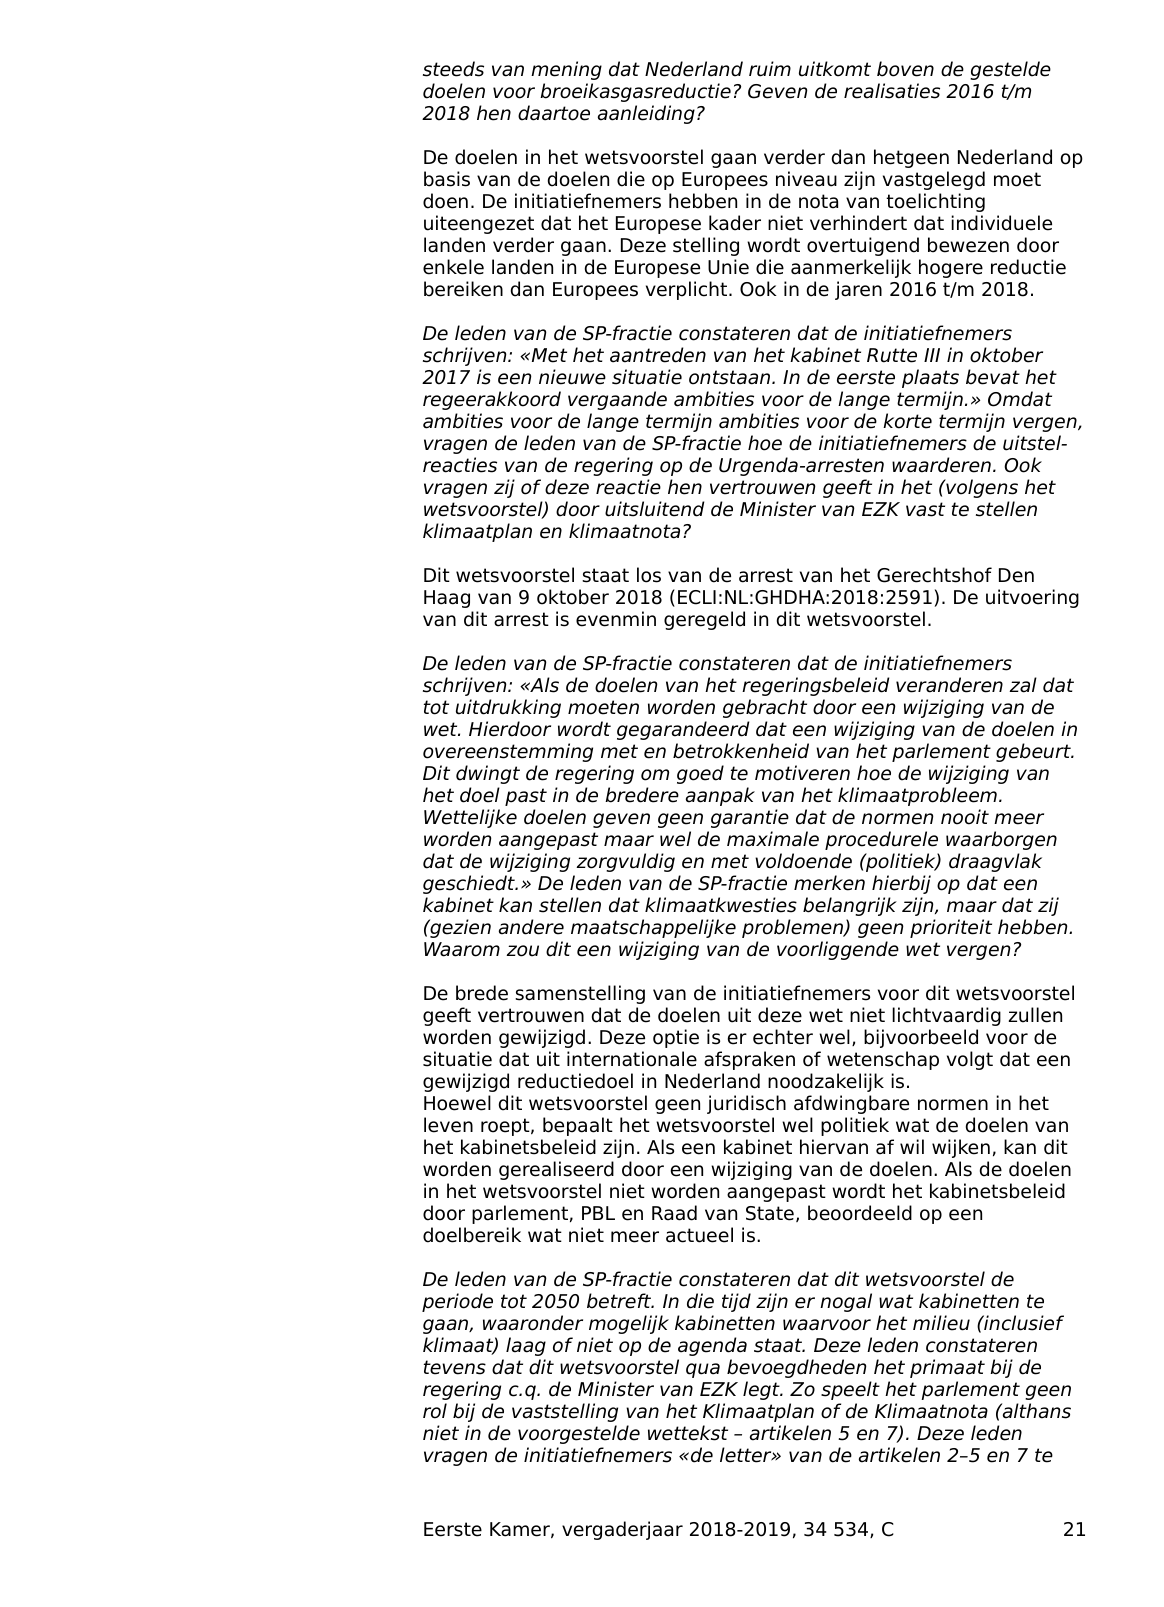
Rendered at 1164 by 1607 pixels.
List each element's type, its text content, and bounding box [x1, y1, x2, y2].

text steeds van mening dat Nederland ruim uitkomt boven de gestelde doelen voor broeikasgasreductie? Geven de realisaties 2016 t/m 2018 hen daartoe aanleiding? [422, 59, 1087, 125]
text De leden van de SP-fractie constateren dat de initiatiefnemers schrijven: «Met het aantreden van het kabinet Rutte III in oktober 2017 is een nieuwe situatie ontstaan. In de eerste plaats bevat het regeerakkoord vergaande ambities voor de lange termijn.» Omdat ambities voor de lange termijn ambities voor de korte termijn vergen, vragen de leden van de SP-fractie hoe de initiatiefnemers de uitstel-reacties van de regering op de Urgenda-arresten waarderen. Ook vragen zij of deze reactie hen vertrouwen geeft in het (volgens het wetsvoorstel) door uitsluitend de Minister van EZK vast te stellen klimaatplan en klimaatnota? [422, 323, 1087, 543]
text Hoewel dit wetsvoorstel geen juridisch afdwingbare normen in het leven roept, bepaalt het wetsvoorstel wel politiek wat de doelen van het kabinetsbeleid zijn. Als een kabinet hiervan af wil wijken, kan dit worden gerealiseerd door een wijziging van de doelen. Als de doelen in het wetsvoorstel niet worden aangepast wordt het kabinetsbeleid door parlement, PBL en Raad van State, beoordeeld op een doelbereik wat niet meer actueel is. [422, 1093, 1087, 1247]
text Dit wetsvoorstel staat los van de arrest van het Gerechtshof Den Haag van 9 oktober 2018 (ECLI:NL:GHDHA:2018:2591). De uitvoering van dit arrest is evenmin geregeld in dit wetsvoorstel. [422, 565, 1087, 631]
text De leden van de SP-fractie constateren dat dit wetsvoorstel de periode tot 2050 betreft. In die tijd zijn er nogal wat kabinetten te gaan, waaronder mogelijk kabinetten waarvoor het milieu (inclusief klimaat) laag of niet op de agenda staat. Deze leden constateren tevens dat dit wetsvoorstel qua bevoegdheden het primaat bij de regering c.q. de Minister van EZK legt. Zo speelt het parlement geen rol bij de vaststelling van het Klimaatplan of de Klimaatnota (althans niet in de voorgestelde wettekst – artikelen 5 en 7). Deze leden vragen de initiatiefnemers «de letter» van de artikelen 2–5 en 7 te [422, 1269, 1087, 1467]
text De brede samenstelling van de initiatiefnemers voor dit wetsvoorstel geeft vertrouwen dat de doelen uit deze wet niet lichtvaardig zullen worden gewijzigd. Deze optie is er echter wel, bijvoorbeeld voor de situatie dat uit internationale afspraken of wetenschap volgt dat een gewijzigd reductiedoel in Nederland noodzakelijk is. [422, 983, 1087, 1093]
text De doelen in het wetsvoorstel gaan verder dan hetgeen Nederland op basis van de doelen die op Europees niveau zijn vastgelegd moet doen. De initiatiefnemers hebben in de nota van toelichting uiteengezet dat het Europese kader niet verhindert dat individuele landen verder gaan. Deze stelling wordt overtuigend bewezen door enkele landen in de Europese Unie die aanmerkelijk hogere reductie bereiken dan Europees verplicht. Ook in de jaren 2016 t/m 2018. [422, 147, 1087, 301]
text De leden van de SP-fractie constateren dat de initiatiefnemers schrijven: «Als de doelen van het regeringsbeleid veranderen zal dat tot uitdrukking moeten worden gebracht door een wijziging van de wet. Hierdoor wordt gegarandeerd dat een wijziging van de doelen in overeenstemming met en betrokkenheid van het parlement gebeurt. Dit dwingt de regering om goed te motiveren hoe de wijziging van het doel past in de bredere aanpak van het klimaatprobleem. Wettelijke doelen geven geen garantie dat de normen nooit meer worden aangepast maar wel de maximale procedurele waarborgen dat de wijziging zorgvuldig en met voldoende (politiek) draagvlak geschiedt.» De leden van de SP-fractie merken hierbij op dat een kabinet kan stellen dat klimaatkwesties belangrijk zijn, maar dat zij (gezien andere maatschappelijke problemen) geen prioriteit hebben. Waarom zou dit een wijziging van de voorliggende wet vergen? [422, 653, 1087, 961]
